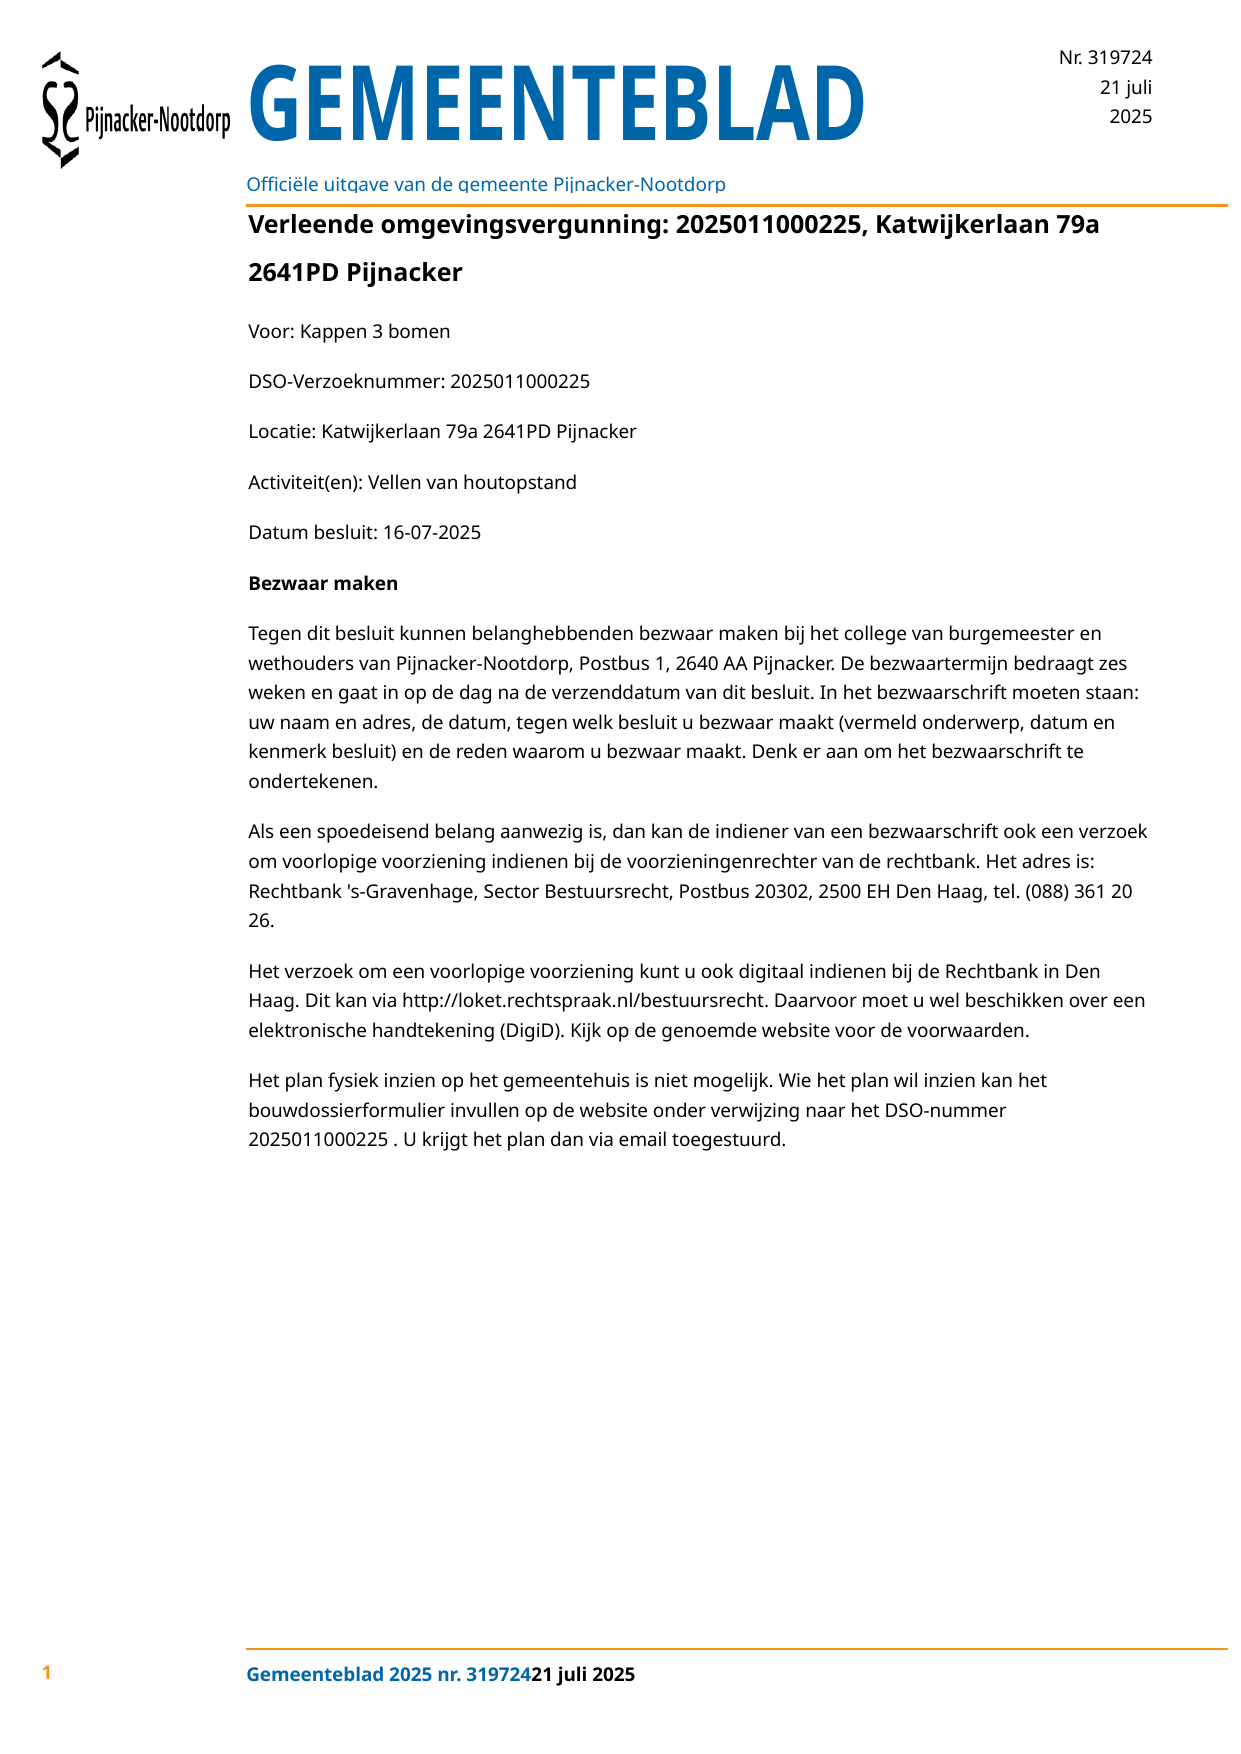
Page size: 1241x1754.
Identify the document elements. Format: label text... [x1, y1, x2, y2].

text Voor: Kappen 3 bomen [248, 318, 1152, 344]
text Activiteit(en): Vellen van houtopstand [248, 469, 1152, 495]
text Tegen dit besluit kunnen belanghebbenden bezwaar maken bij het college van burgemeester en wethouders van Pijnacker-Nootdorp, Postbus 1, 2640 AA Pijnacker. De bezwaartermijn bedraagt zes weken en gaat in op de dag na de verzenddatum van dit besluit. In het bezwaarschrift moeten staan: uw naam en adres, de datum, tegen welk besluit u bezwaar maakt (vermeld onderwerp, datum en kenmerk besluit) en de reden waarom u bezwaar maakt. Denk er aan om het bezwaarschrift te ondertekenen. [248, 620, 1152, 794]
text Als een spoedeisend belang aanwezig is, dan kan de indiener van een bezwaarschrift ook een verzoek om voorlopige voorziening indienen bij de voorzieningenrechter van de rechtbank. Het adres is: Rechtbank 's-Gravenhage, Sector Bestuursrecht, Postbus 20302, 2500 EH Den Haag, tel. (088) 361 20 26. [248, 819, 1152, 933]
text DSO-Verzoeknummer: 2025011000225 [248, 368, 1152, 394]
text Bezwaar maken [248, 570, 1152, 596]
text Locatie: Katwijkerlaan 79a 2641PD Pijnacker [248, 419, 1152, 444]
text Het verzoek om een voorlopige voorziening kunt u ook digitaal indienen bij de Rechtbank in Den Haag. Dit kan via http://loket.rechtspraak.nl/bestuursrecht. Daarvoor moet u wel beschikken over een elektronische handtekening (DigiD). Kijk op de genoemde website voor de voorwaarden. [248, 958, 1152, 1043]
text Datum besluit: 16-07-2025 [248, 519, 1152, 545]
text Verleende omgevingsvergunning: 2025011000225, Katwijkerlaan 79a 2641PD Pijnacker [248, 207, 1152, 288]
text Het plan fysiek inzien op het gemeentehuis is niet mogelijk. Wie het plan wil inzien kan het bouwdossierformulier invullen op de website onder verwijzing naar het DSO-nummer 2025011000225 . U krijgt het plan dan via email toegestuurd. [248, 1067, 1152, 1152]
picture [41, 47, 231, 172]
